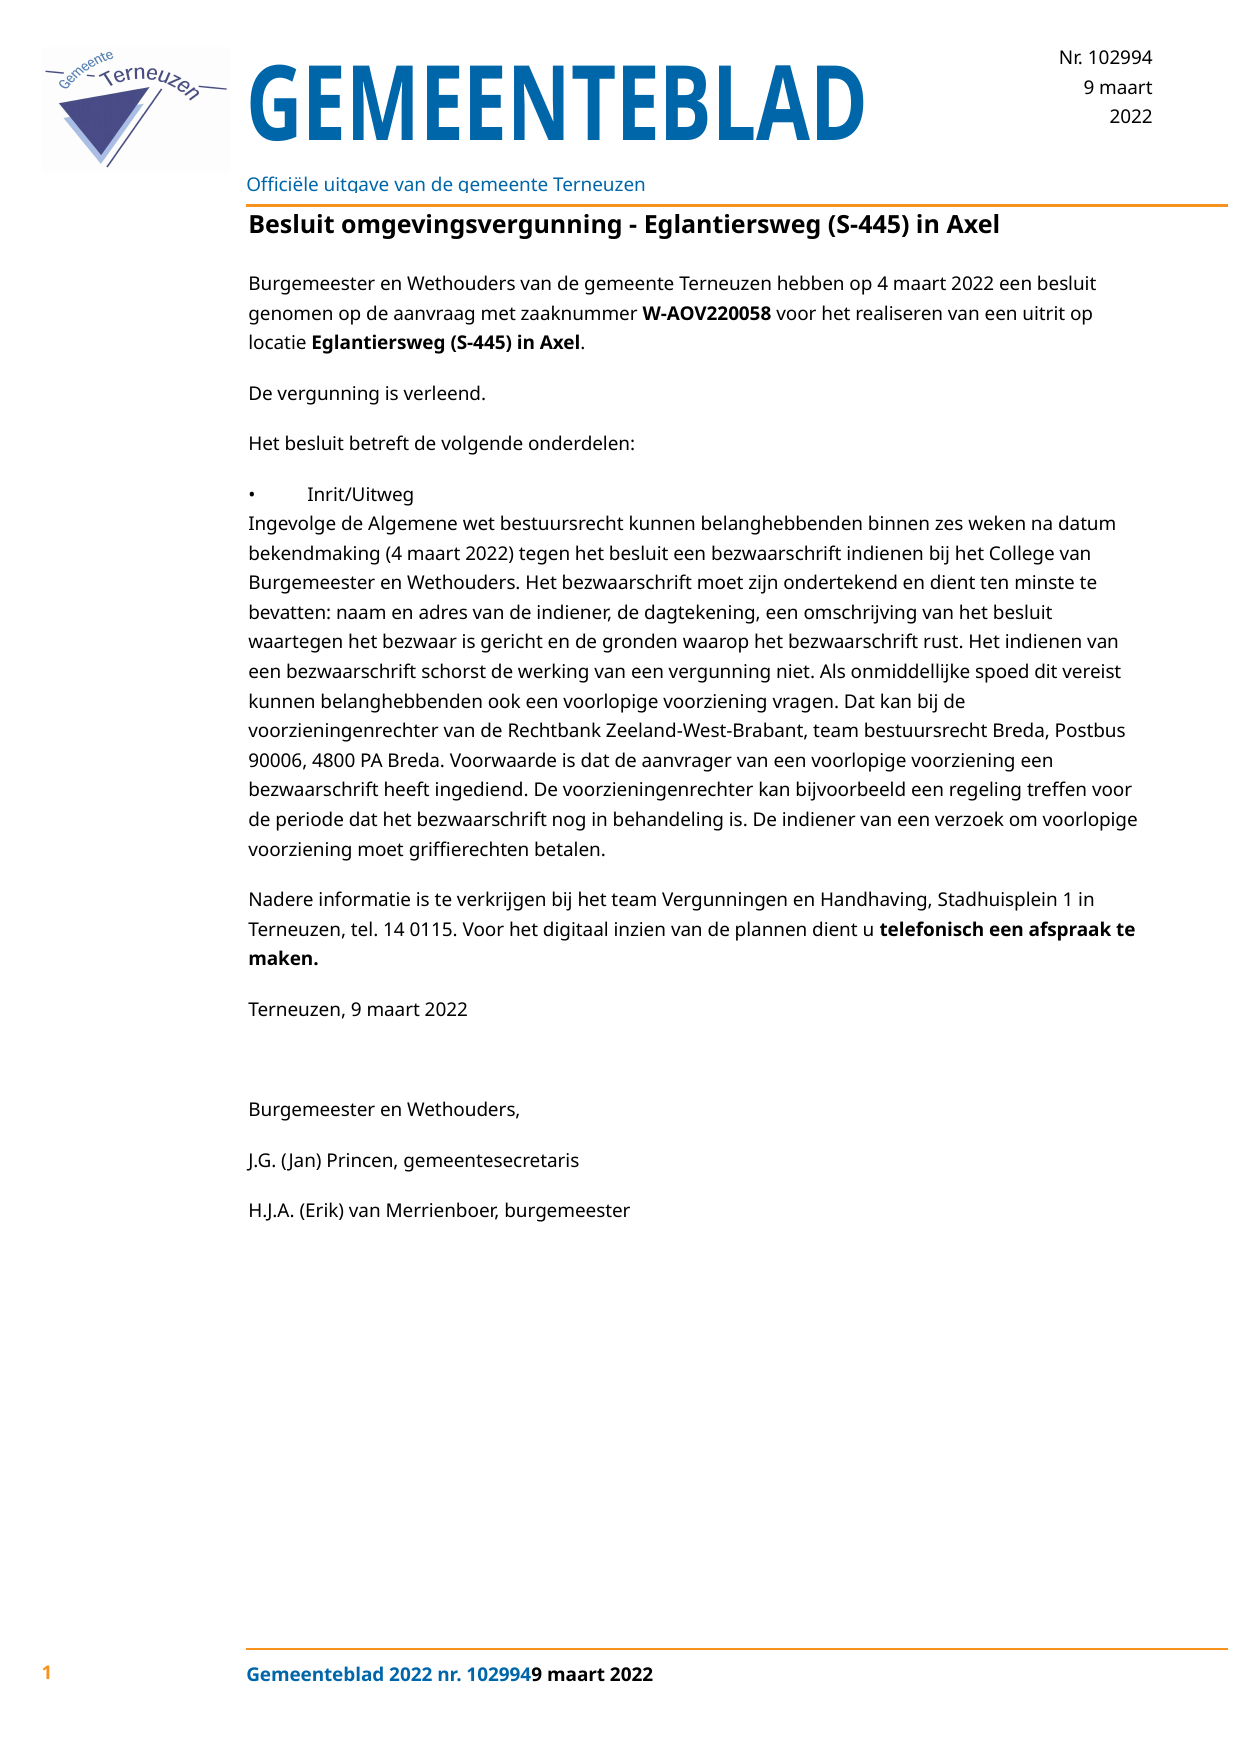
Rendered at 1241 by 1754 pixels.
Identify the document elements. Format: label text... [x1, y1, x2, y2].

text Het besluit betreft de volgende onderdelen: [248, 430, 1152, 456]
text J.G. (Jan) Princen, gemeentesecretaris [248, 1147, 1152, 1173]
text Nadere informatie is te verkrijgen bij het team Vergunningen en Handhaving, Stadhuisplein 1 in Terneuzen, tel. 14 0115. Voor het digitaal inzien van de plannen dient u telefonisch een afspraak te maken. [248, 886, 1152, 971]
picture [41, 47, 231, 172]
text Terneuzen, 9 maart 2022 [248, 996, 1152, 1021]
text Ingevolge de Algemene wet bestuursrecht kunnen belanghebbenden binnen zes weken na datum bekendmaking (4 maart 2022) tegen het besluit een bezwaarschrift indienen bij het College van Burgemeester en Wethouders. Het bezwaarschrift moet zijn ondertekend en dient ten minste te bevatten: naam en adres van de indiener, de dagtekening, een omschrijving van het besluit waartegen het bezwaar is gericht en de gronden waarop het bezwaarschrift rust. Het indienen van een bezwaarschrift schorst de werking van een vergunning niet. Als onmiddellijke spoed dit vereist kunnen belanghebbenden ook een voorlopige voorziening vragen. Dat kan bij de voorzieningenrechter van de Rechtbank Zeeland-West-Brabant, team bestuursrecht Breda, Postbus 90006, 4800 PA Breda. Voorwaarde is dat de aanvrager van een voorlopige voorziening een bezwaarschrift heeft ingediend. De voorzieningenrechter kan bijvoorbeeld een regeling treffen voor de periode dat het bezwaarschrift nog in behandeling is. De indiener van een verzoek om voorlopige voorziening moet griffierechten betalen. [248, 510, 1152, 861]
text Burgemeester en Wethouders van de gemeente Terneuzen hebben op 4 maart 2022 een besluit genomen op de aanvraag met zaaknummer W-AOV220058 voor het realiseren van een uitrit op locatie Eglantiersweg (S-445) in Axel. [248, 270, 1152, 355]
text Besluit omgevingsvergunning - Eglantiersweg (S-445) in Axel [248, 207, 1152, 241]
text Burgemeester en Wethouders, [248, 1097, 1152, 1122]
list Inrit/Uitweg [248, 481, 1152, 506]
text De vergunning is verleend. [248, 380, 1152, 406]
text H.J.A. (Erik) van Merrienboer, burgemeester [248, 1197, 1152, 1223]
